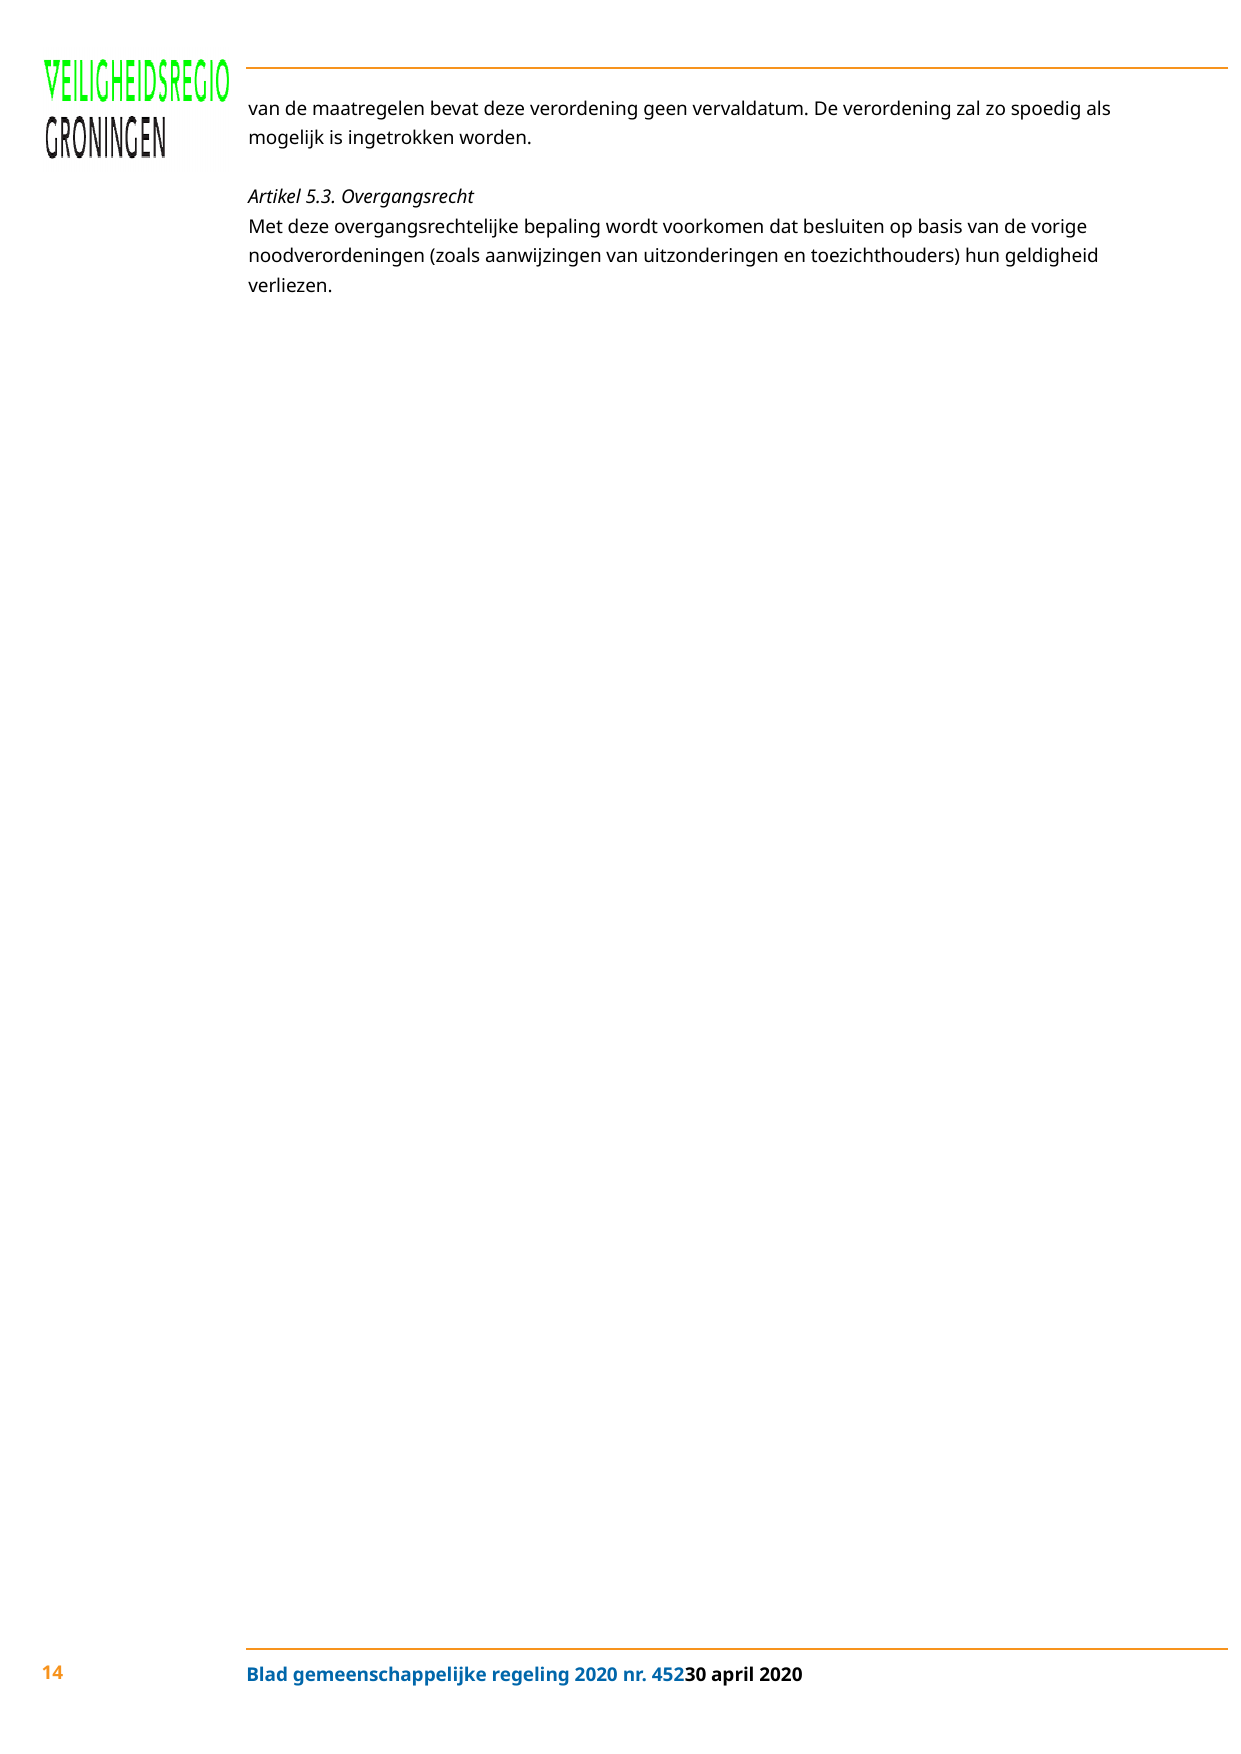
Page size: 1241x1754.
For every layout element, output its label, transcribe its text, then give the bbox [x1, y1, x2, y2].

text Artikel 5.3. Overgangsrecht [248, 183, 1152, 209]
picture [41, 47, 231, 172]
text van de maatregelen bevat deze verordening geen vervaldatum. De verordening zal zo spoedig als mogelijk is ingetrokken worden. [248, 95, 1152, 150]
text Met deze overgangsrechtelijke bepaling wordt voorkomen dat besluiten op basis van de vorige noodverordeningen (zoals aanwijzingen van uitzonderingen en toezichthouders) hun geldigheid verliezen. [248, 213, 1152, 298]
